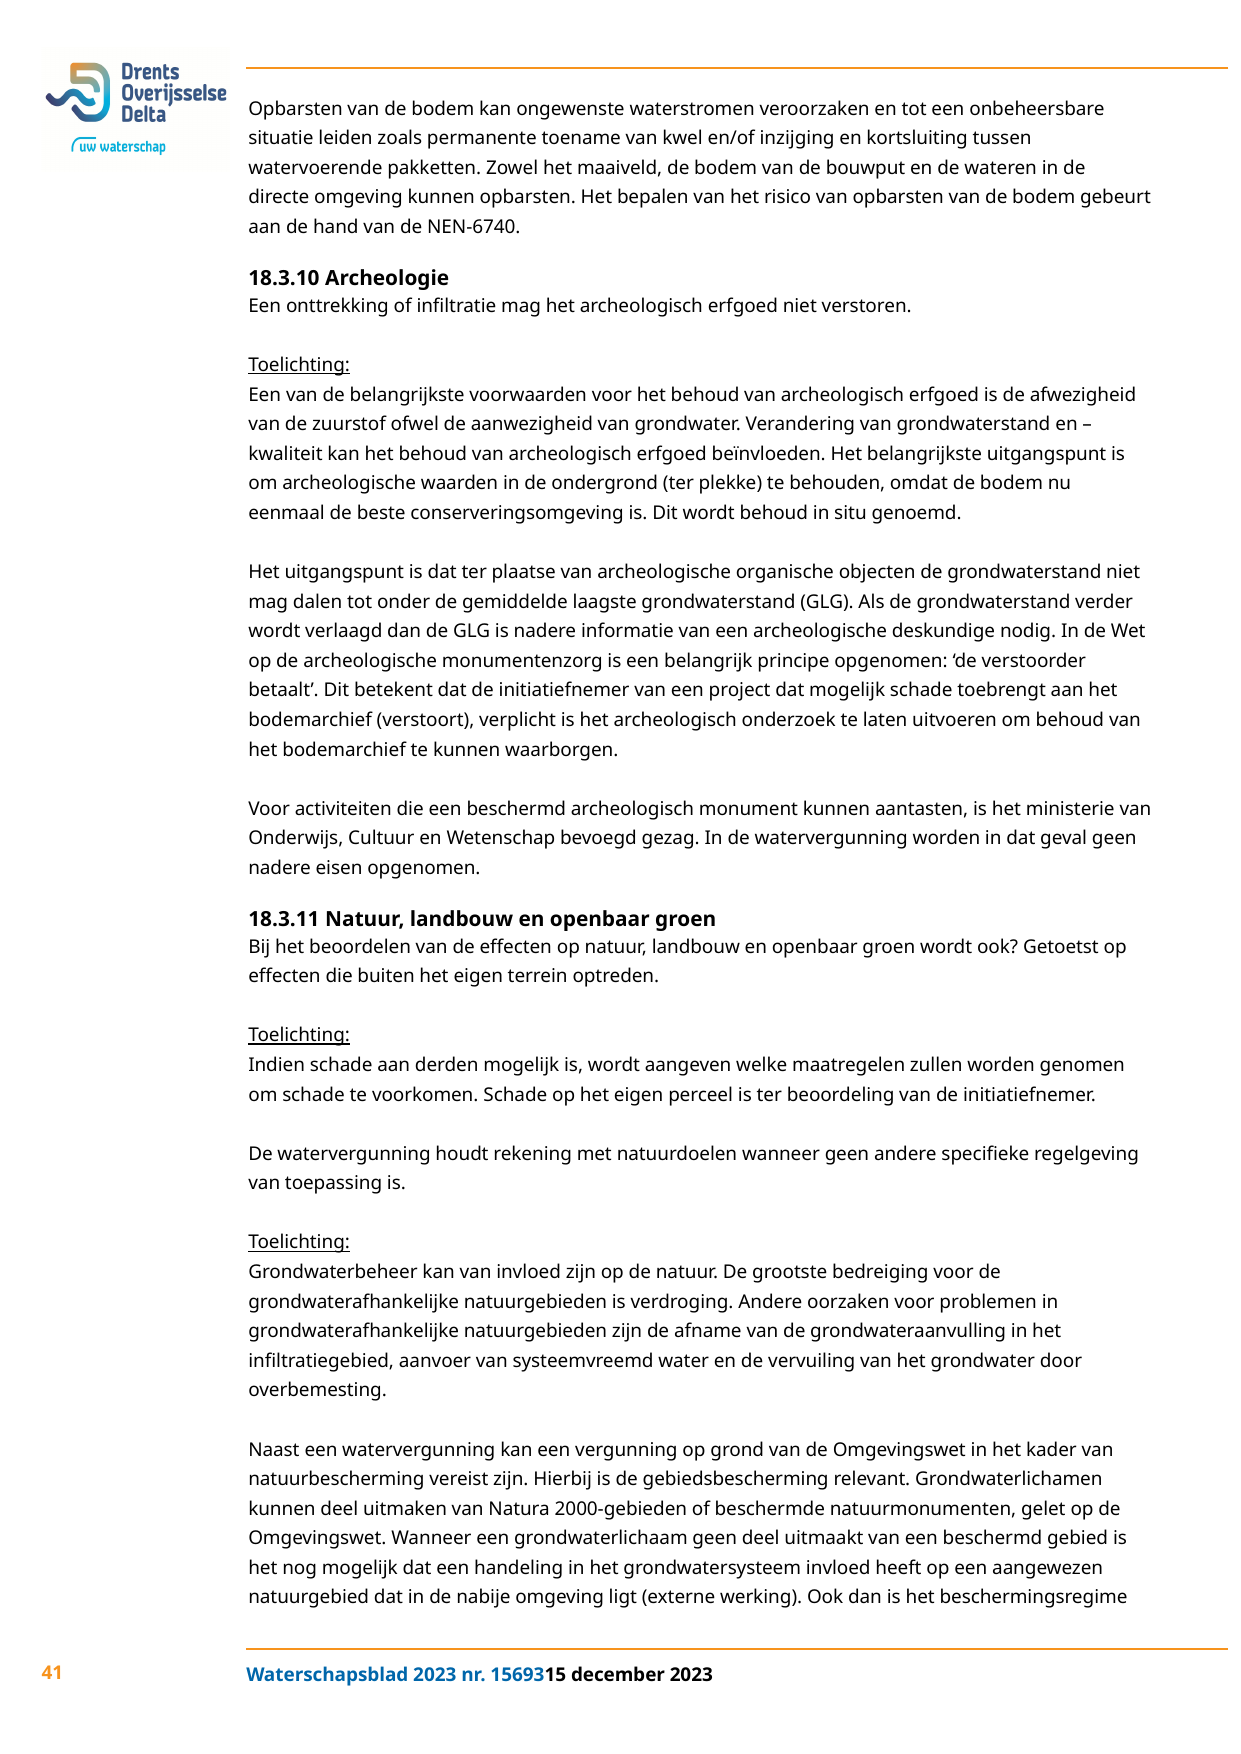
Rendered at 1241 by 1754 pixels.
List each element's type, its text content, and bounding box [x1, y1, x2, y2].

text Indien schade aan derden mogelijk is, wordt aangeven welke maatregelen zullen worden genomen om schade te voorkomen. Schade op het eigen perceel is ter beoordeling van de initiatiefnemer. [248, 1051, 1152, 1107]
text Toelichting: [248, 1022, 1152, 1047]
text De watervergunning houdt rekening met natuurdoelen wanneer geen andere specifieke regelgeving van toepassing is. [248, 1140, 1152, 1195]
text Een van de belangrijkste voorwaarden voor het behoud van archeologisch erfgoed is de afwezigheid van de zuurstof ofwel de aanwezigheid van grondwater. Verandering van grondwaterstand en – kwaliteit kan het behoud van archeologisch erfgoed beïnvloeden. Het belangrijkste uitgangspunt is om archeologische waarden in de ondergrond (ter plekke) te behouden, omdat de bodem nu eenmaal de beste conserveringsomgeving is. Dit wordt behoud in situ genoemd. [248, 381, 1152, 525]
text Opbarsten van de bodem kan ongewenste waterstromen veroorzaken en tot een onbeheersbare situatie leiden zoals permanente toename van kwel en/of inzijging en kortsluiting tussen watervoerende pakketten. Zowel het maaiveld, de bodem van de bouwput en de wateren in de directe omgeving kunnen opbarsten. Het bepalen van het risico van opbarsten van de bodem gebeurt aan de hand van de NEN-6740. [248, 95, 1152, 239]
text 18.3.10 Archeologie [248, 263, 1152, 292]
text Toelichting: [248, 1229, 1152, 1254]
text Voor activiteiten die een beschermd archeologisch monument kunnen aantasten, is het ministerie van Onderwijs, Cultuur en Wetenschap bevoegd gezag. In de watervergunning worden in dat geval geen nadere eisen opgenomen. [248, 795, 1152, 880]
text Naast een watervergunning kan een vergunning op grond van de Omgevingswet in het kader van natuurbescherming vereist zijn. Hierbij is de gebiedsbescherming relevant. Grondwaterlichamen kunnen deel uitmaken van Natura 2000-gebieden of beschermde natuurmonumenten, gelet op de Omgevingswet. Wanneer een grondwaterlichaam geen deel uitmaakt van een beschermd gebied is het nog mogelijk dat een handeling in het grondwatersysteem invloed heeft op een aangewezen natuurgebied dat in de nabije omgeving ligt (externe werking). Ook dan is het beschermingsregime [248, 1436, 1152, 1609]
text Het uitgangspunt is dat ter plaatse van archeologische organische objecten de grondwaterstand niet mag dalen tot onder de gemiddelde laagste grondwaterstand (GLG). Als de grondwaterstand verder wordt verlaagd dan de GLG is nadere informatie van een archeologische deskundige nodig. In de Wet op de archeologische monumentenzorg is een belangrijk principe opgenomen: ‘de verstoorder betaalt’. Dit betekent dat de initiatiefnemer van een project dat mogelijk schade toebrengt aan het bodemarchief (verstoort), verplicht is het archeologisch onderzoek te laten uitvoeren om behoud van het bodemarchief te kunnen waarborgen. [248, 558, 1152, 761]
picture [41, 47, 231, 172]
text 18.3.11 Natuur, landbouw en openbaar groen [248, 904, 1152, 933]
text Een onttrekking of infiltratie mag het archeologisch erfgoed niet verstoren. [248, 292, 1152, 318]
text Bij het beoordelen van de effecten op natuur, landbouw en openbaar groen wordt ook? Getoetst op effecten die buiten het eigen terrein optreden. [248, 933, 1152, 988]
text Grondwaterbeheer kan van invloed zijn op de natuur. De grootste bedreiging voor de grondwaterafhankelijke natuurgebieden is verdroging. Andere oorzaken voor problemen in grondwaterafhankelijke natuurgebieden zijn de afname van de grondwateraanvulling in het infiltratiegebied, aanvoer van systeemvreemd water en de vervuiling van het grondwater door overbemesting. [248, 1258, 1152, 1402]
text Toelichting: [248, 351, 1152, 377]
